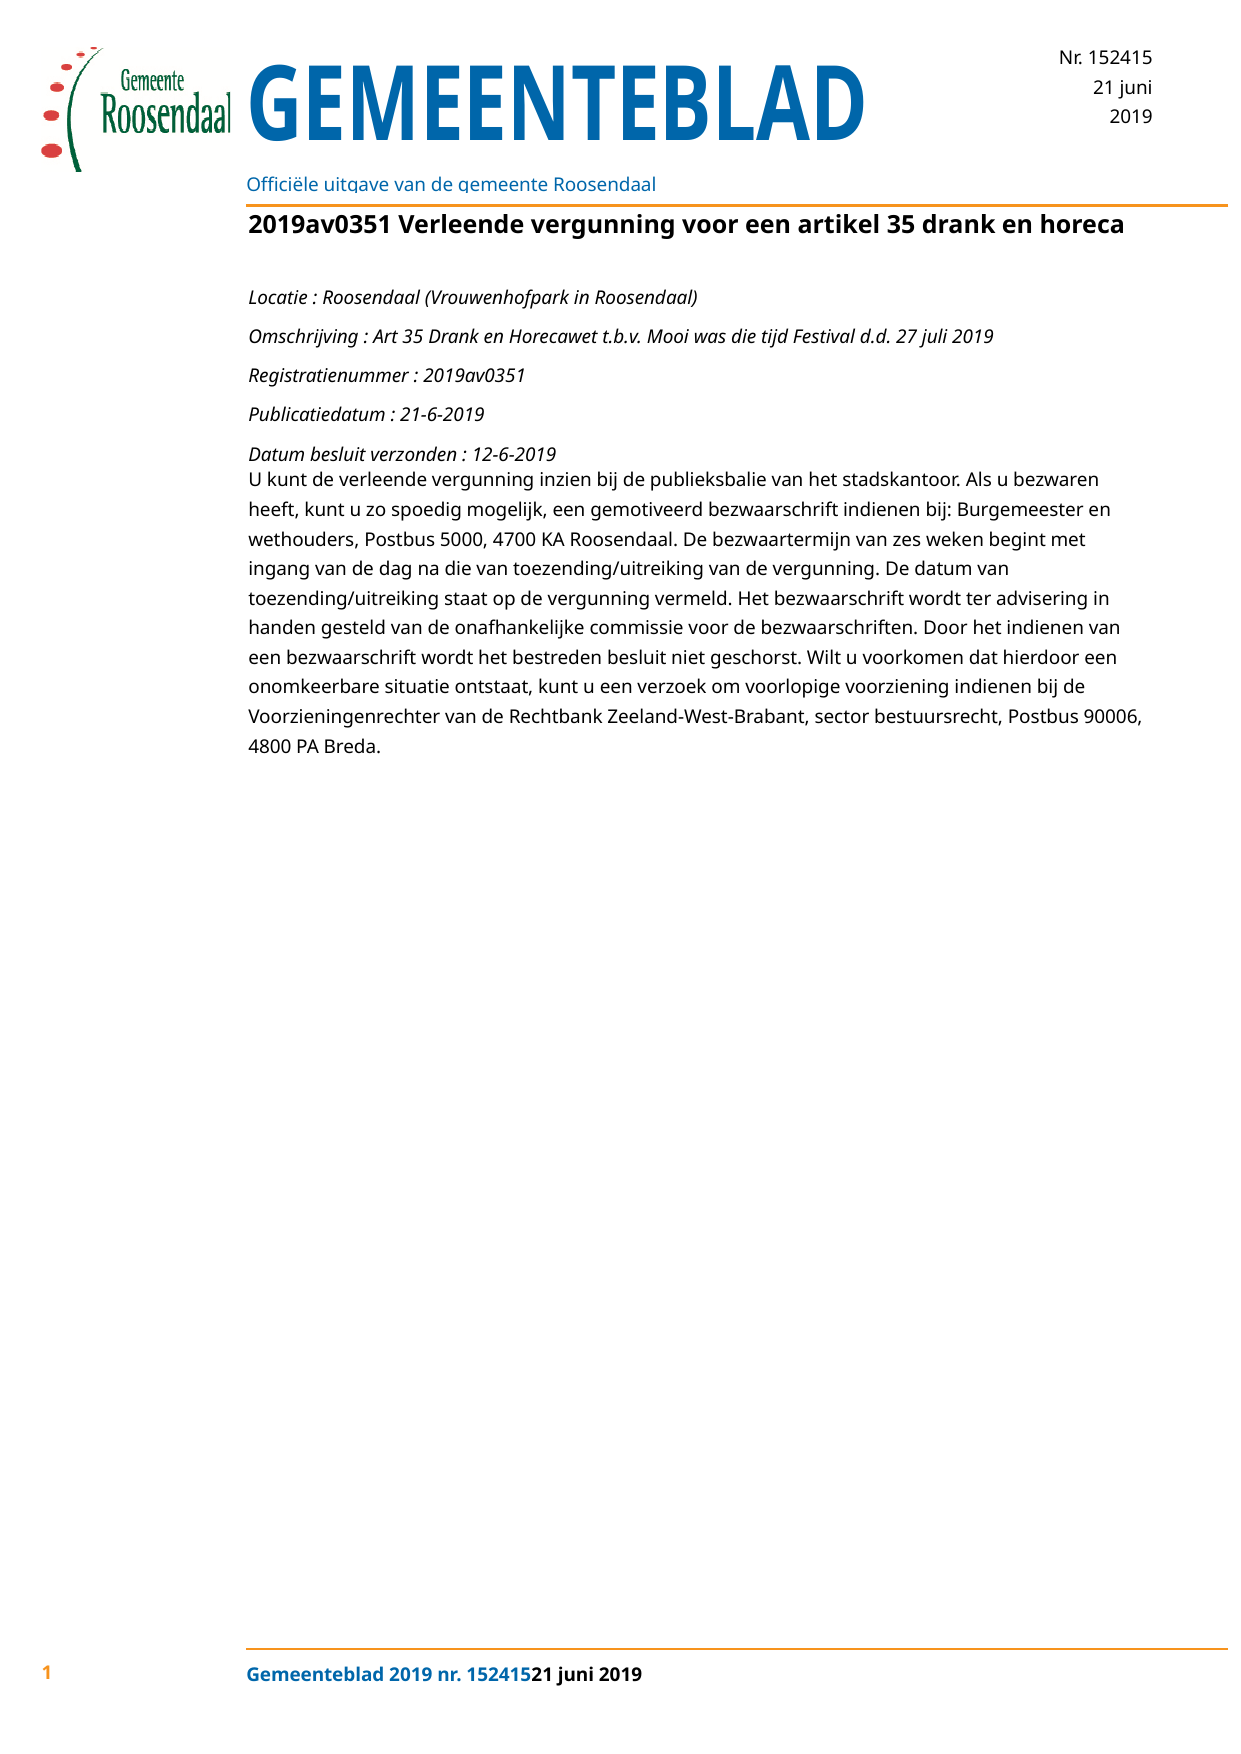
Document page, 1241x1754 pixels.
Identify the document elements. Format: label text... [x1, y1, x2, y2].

text Omschrijving : Art 35 Drank en Horecawet t.b.v. Mooi was die tijd Festival d.d. 27 juli 2019 [248, 323, 1152, 349]
text Registratienummer : 2019av0351 [248, 362, 1152, 388]
text Publicatiedatum : 21-6-2019 [248, 402, 1152, 427]
text U kunt de verleende vergunning inzien bij de publieksbalie van het stadskantoor. Als u bezwaren heeft, kunt u zo spoedig mogelijk, een gemotiveerd bezwaarschrift indienen bij: Burgemeester en wethouders, Postbus 5000, 4700 KA Roosendaal. De bezwaartermijn van zes weken begint met ingang van de dag na die van toezending/uitreiking van de vergunning. De datum van toezending/uitreiking staat op de vergunning vermeld. Het bezwaarschrift wordt ter advisering in handen gesteld van de onafhankelijke commissie voor de bezwaarschriften. Door het indienen van een bezwaarschrift wordt het bestreden besluit niet geschorst. Wilt u voorkomen dat hierdoor een onomkeerbare situatie ontstaat, kunt u een verzoek om voorlopige voorziening indienen bij de Voorzieningenrechter van de Rechtbank Zeeland-West-Brabant, sector bestuursrecht, Postbus 90006, 4800 PA Breda. [248, 467, 1152, 759]
picture [41, 47, 231, 172]
text 2019av0351 Verleende vergunning voor een artikel 35 drank en horeca [248, 207, 1152, 241]
text Datum besluit verzonden : 12-6-2019 [248, 441, 1152, 467]
text Locatie : Roosendaal (Vrouwenhofpark in Roosendaal) [248, 284, 1152, 309]
